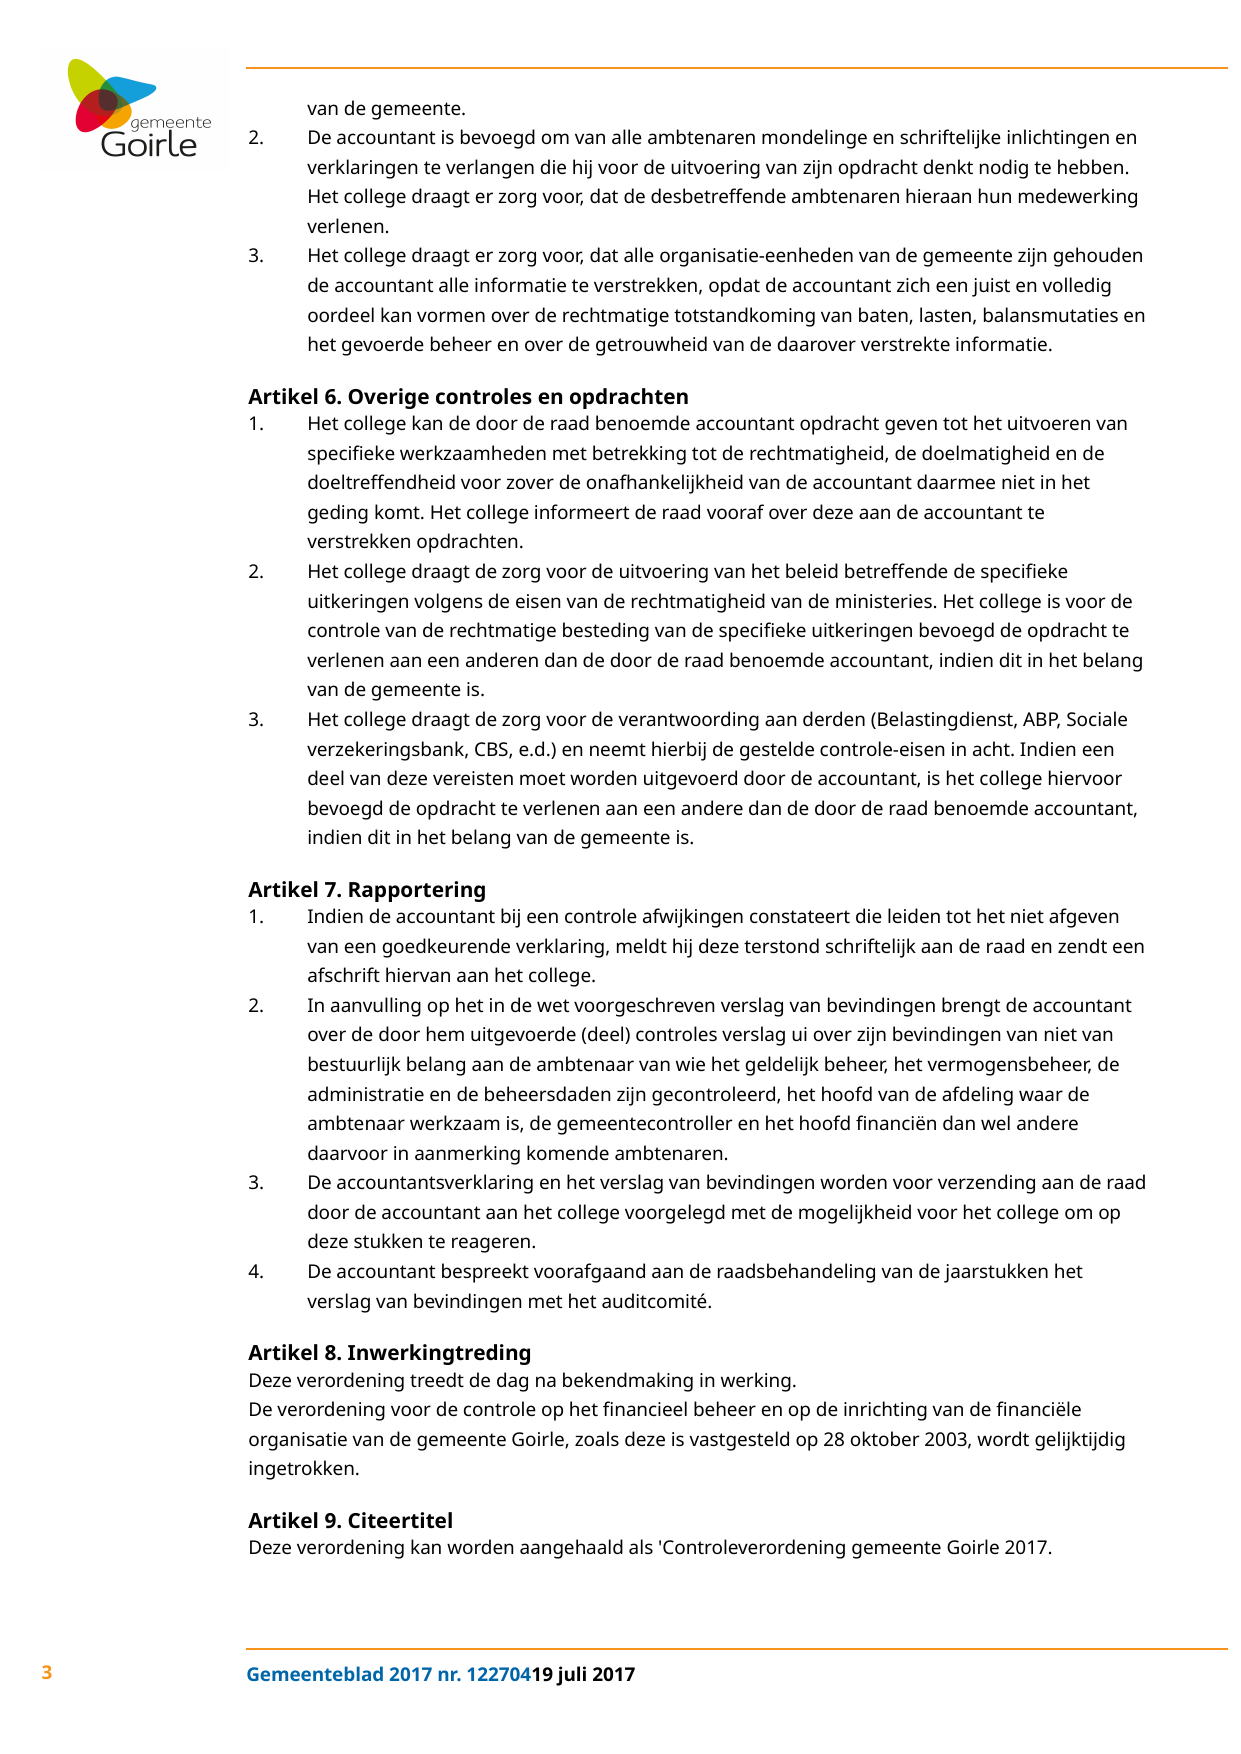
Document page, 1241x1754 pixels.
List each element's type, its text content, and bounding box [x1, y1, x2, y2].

list van de gemeente. [248, 95, 1152, 121]
list De accountant bespreekt voorafgaand aan de raadsbehandeling van de jaarstukken het verslag van bevindingen met het auditcomité. [248, 1258, 1152, 1314]
text Artikel 8. Inwerkingtreding [248, 1338, 1152, 1367]
list Het college draagt er zorg voor, dat alle organisatie-eenheden van de gemeente zijn gehouden de accountant alle informatie te verstrekken, opdat de accountant zich een juist en volledig oordeel kan vormen over de rechtmatige totstandkoming van baten, lasten, balansmutaties en het gevoerde beheer en over de getrouwheid van de daarover verstrekte informatie. [248, 243, 1152, 357]
picture [41, 47, 231, 172]
list Het college draagt de zorg voor de verantwoording aan derden (Belastingdienst, ABP, Sociale verzekeringsbank, CBS, e.d.) en neemt hierbij de gestelde controle-eisen in acht. Indien een deel van deze vereisten moet worden uitgevoerd door de accountant, is het college hiervoor bevoegd de opdracht te verlenen aan een andere dan de door de raad benoemde accountant, indien dit in het belang van de gemeente is. [248, 706, 1152, 850]
list De accountant is bevoegd om van alle ambtenaren mondelinge en schriftelijke inlichtingen en verklaringen te verlangen die hij voor de uitvoering van zijn opdracht denkt nodig te hebben. Het college draagt er zorg voor, dat de desbetreffende ambtenaren hieraan hun medewerking verlenen. [248, 124, 1152, 239]
list Het college draagt de zorg voor de uitvoering van het beleid betreffende de specifieke uitkeringen volgens de eisen van de rechtmatigheid van de ministeries. Het college is voor de controle van de rechtmatige besteding van de specifieke uitkeringen bevoegd de opdracht te verlenen aan een anderen dan de door de raad benoemde accountant, indien dit in het belang van de gemeente is. [248, 558, 1152, 702]
list Het college kan de door de raad benoemde accountant opdracht geven tot het uitvoeren van specifieke werkzaamheden met betrekking tot de rechtmatigheid, de doelmatigheid en de doeltreffendheid voor zover de onafhankelijkheid van de accountant daarmee niet in het geding komt. Het college informeert de raad vooraf over deze aan de accountant te verstrekken opdrachten. [248, 410, 1152, 554]
text Artikel 6. Overige controles en opdrachten [248, 382, 1152, 410]
list In aanvulling op het in de wet voorgeschreven verslag van bevindingen brengt de accountant over de door hem uitgevoerde (deel) controles verslag ui over zijn bevindingen van niet van bestuurlijk belang aan de ambtenaar van wie het geldelijk beheer, het vermogensbeheer, de administratie en de beheersdaden zijn gecontroleerd, het hoofd van de afdeling waar de ambtenaar werkzaam is, de gemeentecontroller en het hoofd financiën dan wel andere daarvoor in aanmerking komende ambtenaren. [248, 992, 1152, 1166]
text Deze verordening kan worden aangehaald als 'Controleverordening gemeente Goirle 2017. [248, 1534, 1152, 1560]
text Artikel 7. Rapportering [248, 875, 1152, 903]
text De verordening voor de controle op het financieel beheer en op de inrichting van de financiële organisatie van de gemeente Goirle, zoals deze is vastgesteld op 28 oktober 2003, wordt gelijktijdig ingetrokken. [248, 1396, 1152, 1481]
text Deze verordening treedt de dag na bekendmaking in werking. [248, 1367, 1152, 1392]
list Indien de accountant bij een controle afwijkingen constateert die leiden tot het niet afgeven van een goedkeurende verklaring, meldt hij deze terstond schriftelijk aan de raad en zendt een afschrift hiervan aan het college. [248, 903, 1152, 988]
list De accountantsverklaring en het verslag van bevindingen worden voor verzending aan de raad door de accountant aan het college voorgelegd met de mogelijkheid voor het college om op deze stukken te reageren. [248, 1169, 1152, 1254]
text Artikel 9. Citeertitel [248, 1506, 1152, 1534]
